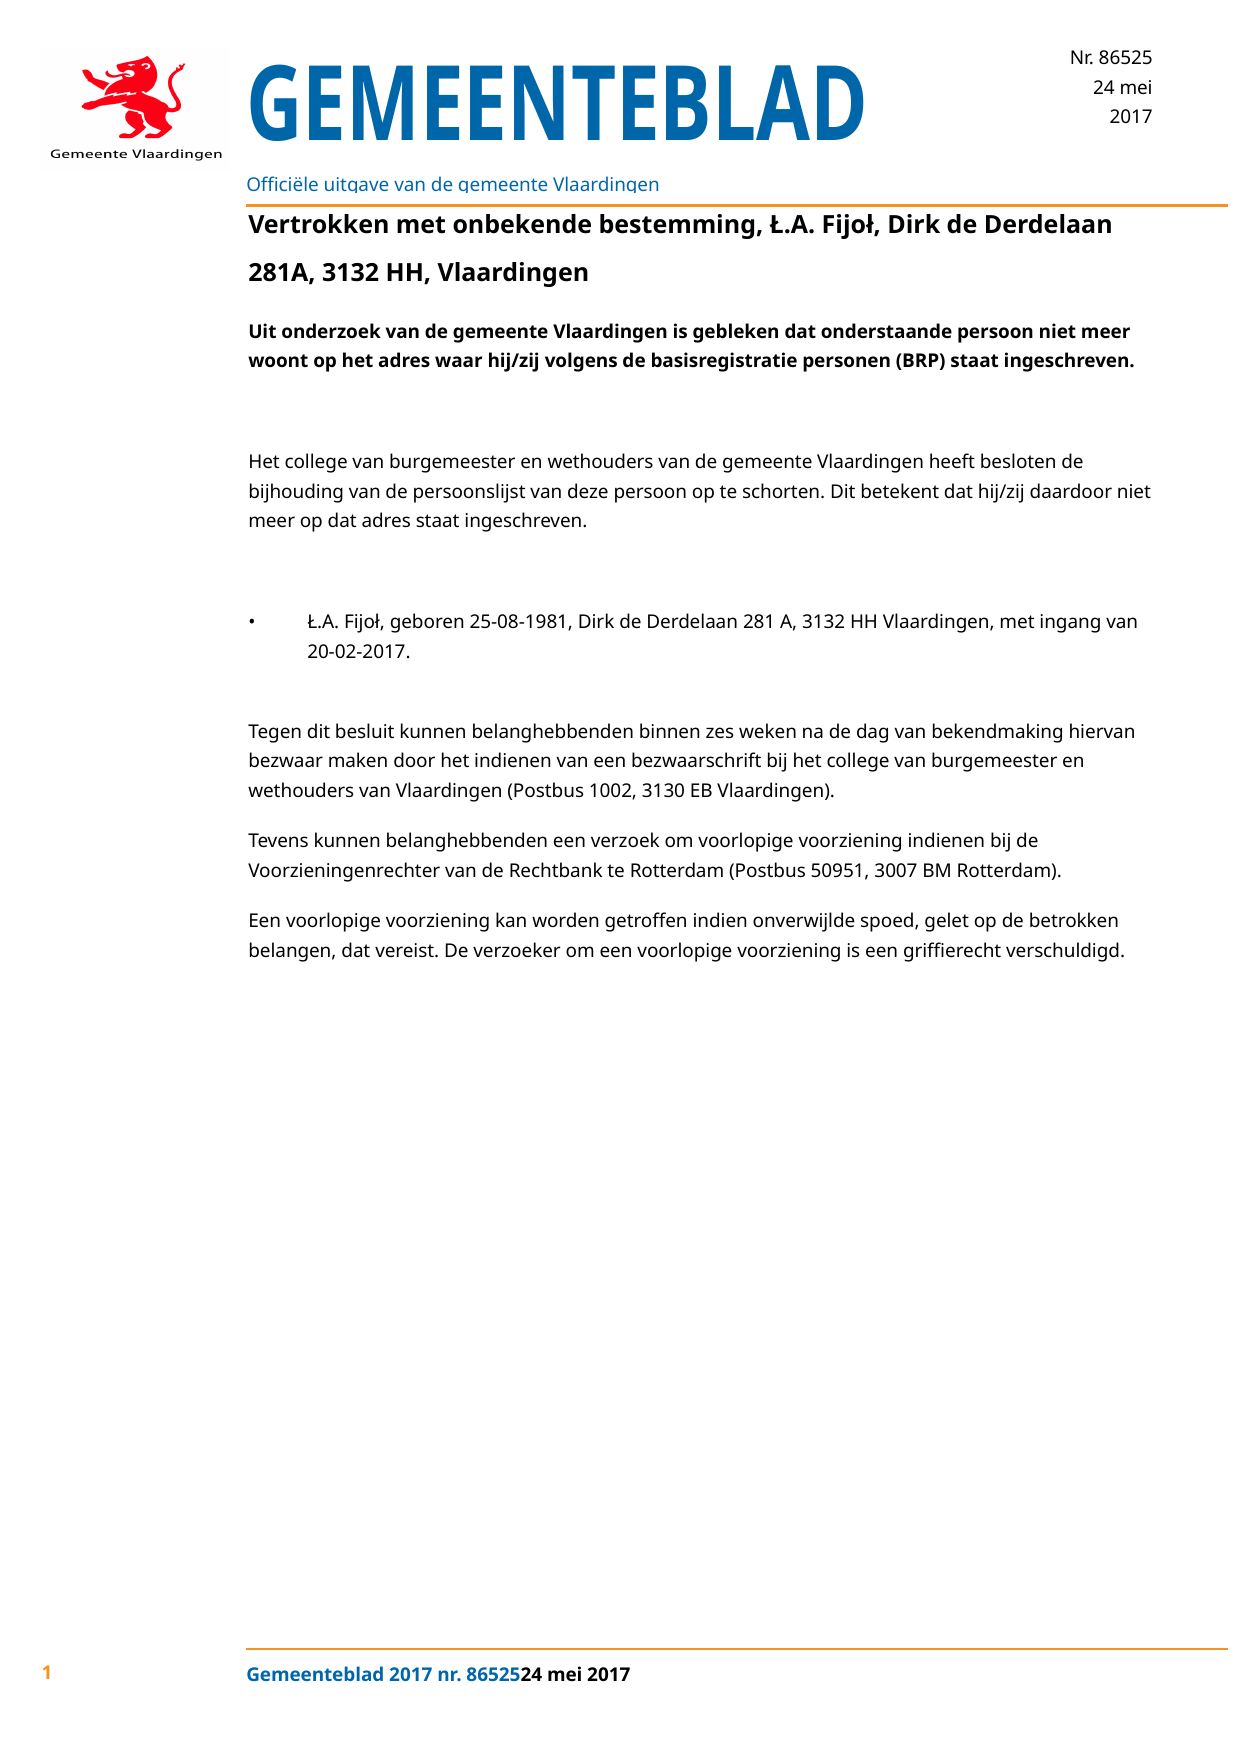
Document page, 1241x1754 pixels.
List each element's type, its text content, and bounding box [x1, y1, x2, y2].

picture [41, 47, 231, 172]
text Een voorlopige voorziening kan worden getroffen indien onverwijlde spoed, gelet op de betrokken belangen, dat vereist. De verzoeker om een voorlopige voorziening is een griffierecht verschuldigd. [248, 907, 1152, 963]
text Uit onderzoek van de gemeente Vlaardingen is gebleken dat onderstaande persoon niet meer woont op het adres waar hij/zij volgens de basisregistratie personen (BRP) staat ingeschreven. [248, 318, 1152, 373]
text Tevens kunnen belanghebbenden een verzoek om voorlopige voorziening indienen bij de Voorzieningenrechter van de Rechtbank te Rotterdam (Postbus 50951, 3007 BM Rotterdam). [248, 827, 1152, 883]
list Ł.A. Fijoł, geboren 25-08-1981, Dirk de Derdelaan 281 A, 3132 HH Vlaardingen, met ingang van 20-02-2017. [248, 608, 1152, 664]
text Het college van burgemeester en wethouders van de gemeente Vlaardingen heeft besloten de bijhouding van de persoonslijst van deze persoon op te schorten. Dit betekent dat hij/zij daardoor niet meer op dat adres staat ingeschreven. [248, 448, 1152, 533]
text Vertrokken met onbekende bestemming, Ł.A. Fijoł, Dirk de Derdelaan 281A, 3132 HH, Vlaardingen [248, 207, 1152, 288]
text Tegen dit besluit kunnen belanghebbenden binnen zes weken na de dag van bekendmaking hiervan bezwaar maken door het indienen van een bezwaarschrift bij het college van burgemeester en wethouders van Vlaardingen (Postbus 1002, 3130 EB Vlaardingen). [248, 718, 1152, 803]
